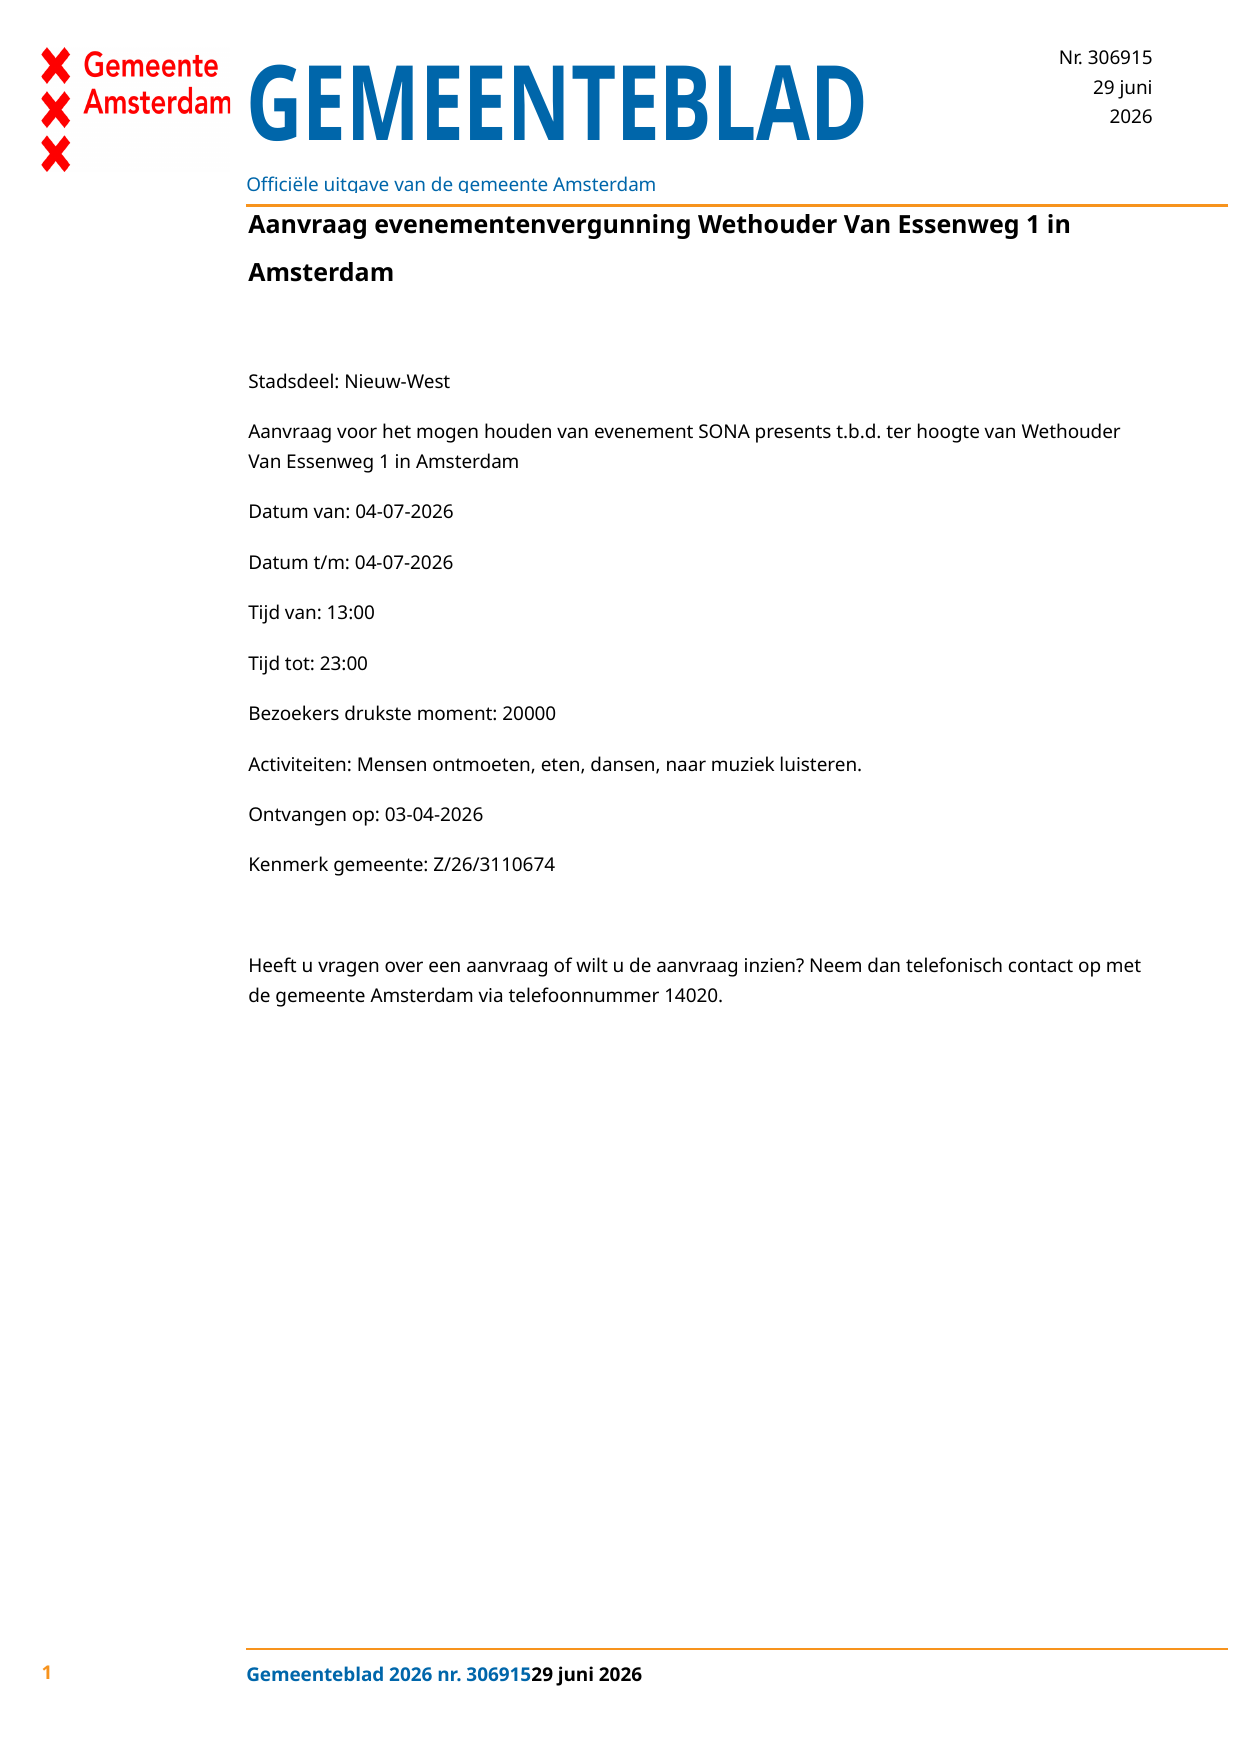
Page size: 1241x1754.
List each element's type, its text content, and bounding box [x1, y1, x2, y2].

text Tijd tot: 23:00 [248, 650, 1152, 676]
text Tijd van: 13:00 [248, 599, 1152, 625]
picture [41, 47, 231, 172]
text Datum t/m: 04-07-2026 [248, 549, 1152, 575]
text Aanvraag evenementenvergunning Wethouder Van Essenweg 1 in Amsterdam [248, 207, 1152, 288]
text Aanvraag voor het mogen houden van evenement SONA presents t.b.d. ter hoogte van Wethouder Van Essenweg 1 in Amsterdam [248, 419, 1152, 474]
text Kenmerk gemeente: Z/26/3110674 [248, 852, 1152, 877]
text Heeft u vragen over een aanvraag of wilt u de aanvraag inzien? Neem dan telefonisch contact op met de gemeente Amsterdam via telefoonnummer 14020. [248, 952, 1152, 1008]
text Bezoekers drukste moment: 20000 [248, 700, 1152, 726]
text Ontvangen op: 03-04-2026 [248, 801, 1152, 827]
text Activiteiten: Mensen ontmoeten, eten, dansen, naar muziek luisteren. [248, 751, 1152, 777]
text Stadsdeel: Nieuw-West [248, 368, 1152, 394]
text Datum van: 04-07-2026 [248, 499, 1152, 524]
